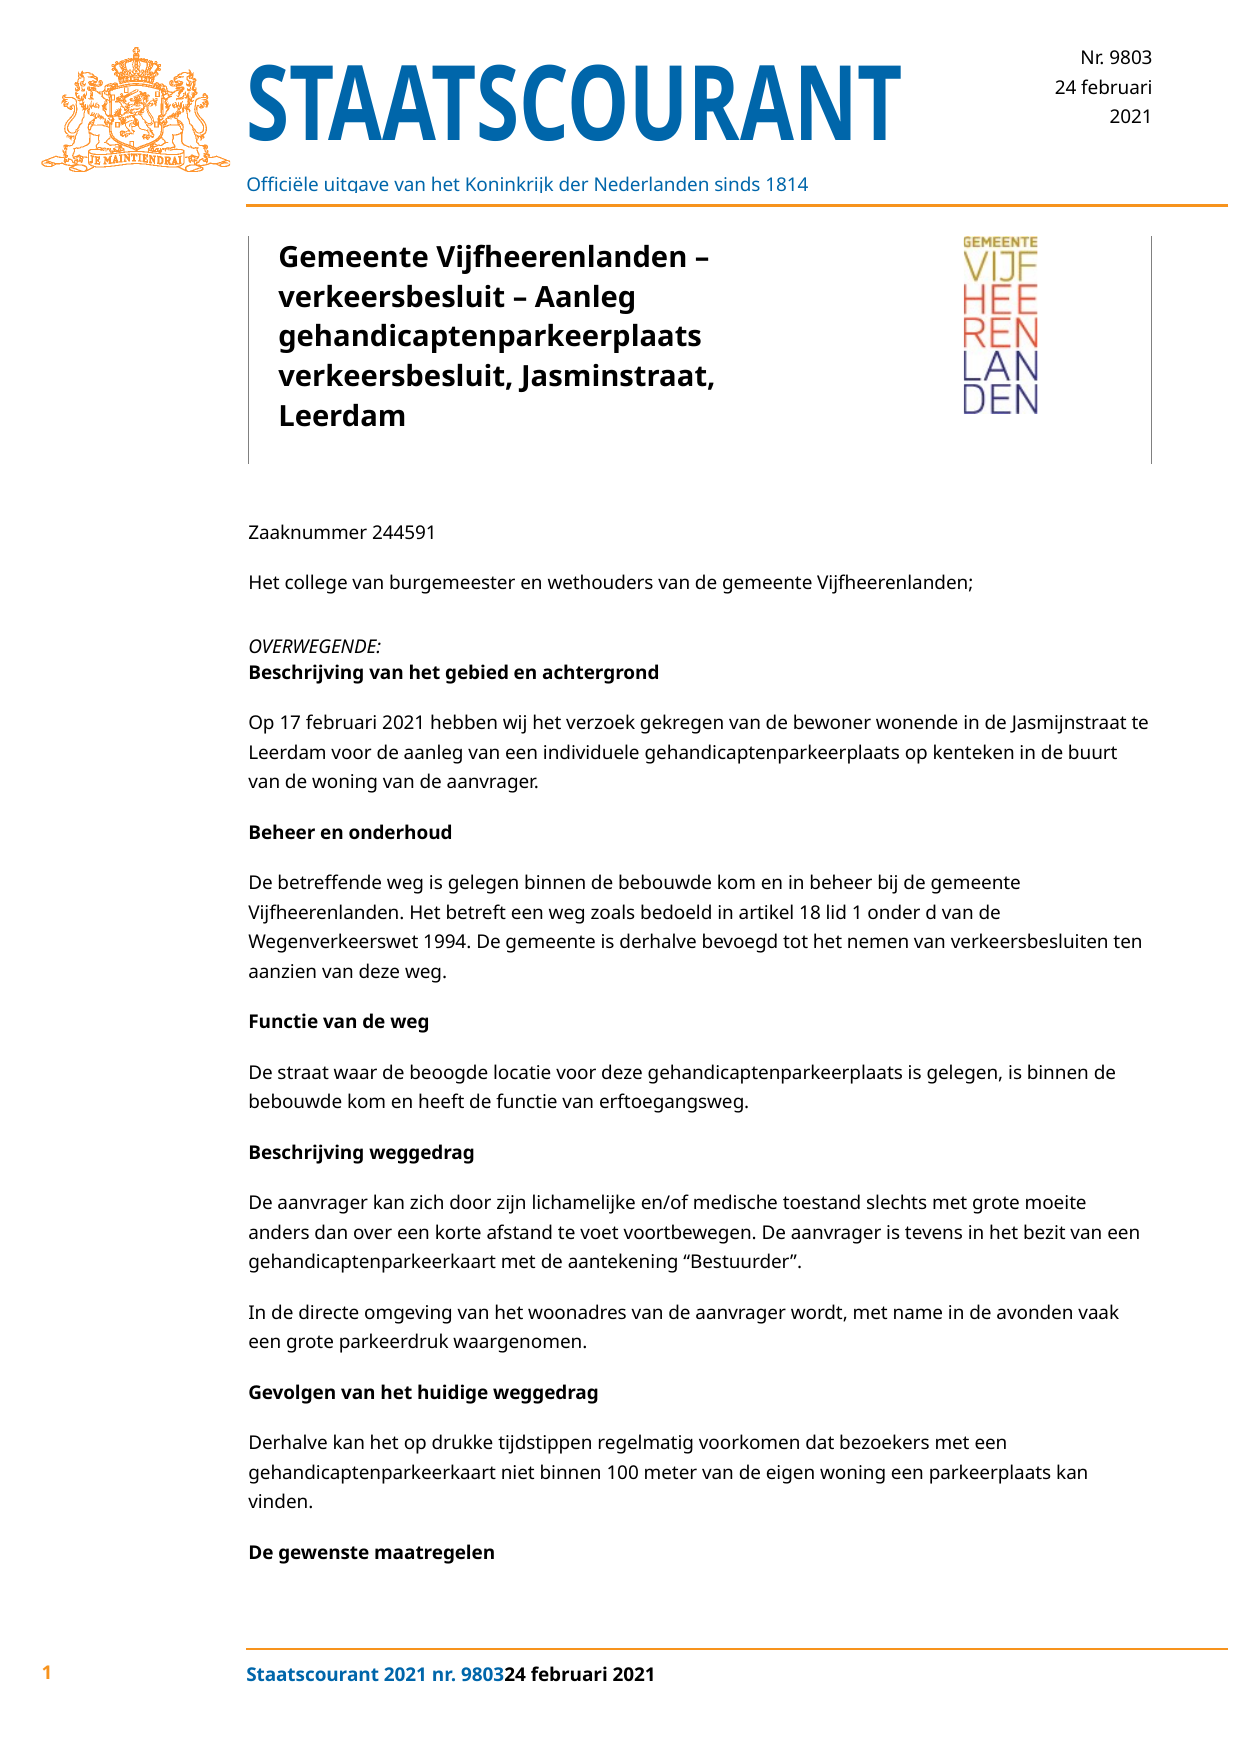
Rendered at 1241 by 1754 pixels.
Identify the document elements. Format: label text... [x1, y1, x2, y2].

text Functie van de weg [248, 1009, 1152, 1034]
text OVERWEGENDE: [248, 633, 1152, 659]
table_header [850, 414, 1151, 464]
text Zaaknummer 244591 [248, 519, 1152, 545]
text Derhalve kan het op drukke tijdstippen regelmatig voorkomen dat bezoekers met een gehandicaptenparkeerkaart niet binnen 100 meter van de eigen woning een parkeerplaats kan vinden. [248, 1429, 1152, 1514]
picture [963, 236, 1038, 414]
table_header [1038, 236, 1151, 413]
table_header [850, 236, 963, 413]
text De gewenste maatregelen [248, 1539, 1152, 1565]
table_header Gemeente Vijfheerenlanden – verkeersbesluit – Aanleg gehandicaptenparkeerplaats verkeersbesluit, Jasminstraat, Leerdam [249, 236, 850, 464]
text Beschrijving weggedrag [248, 1139, 1152, 1165]
text Het college van burgemeester en wethouders van de gemeente Vijfheerenlanden; [248, 569, 1152, 595]
picture [41, 47, 231, 172]
text Gevolgen van het huidige weggedrag [248, 1379, 1152, 1405]
text Beschrijving van het gebied en achtergrond [248, 659, 1152, 685]
text Op 17 februari 2021 hebben wij het verzoek gekregen van de bewoner wonende in de Jasmijnstraat te Leerdam voor de aanleg van een individuele gehandicaptenparkeerplaats op kenteken in de buurt van de woning van de aanvrager. [248, 709, 1152, 794]
text Beheer en onderhoud [248, 819, 1152, 845]
text In de directe omgeving van het woonadres van de aanvrager wordt, met name in de avonden vaak een grote parkeerdruk waargenomen. [248, 1299, 1152, 1354]
text De straat waar de beoogde locatie voor deze gehandicaptenparkeerplaats is gelegen, is binnen de bebouwde kom en heeft de functie van erftoegangsweg. [248, 1059, 1152, 1114]
text De betreffende weg is gelegen binnen de bebouwde kom en in beheer bij de gemeente Vijfheerenlanden. Het betreft een weg zoals bedoeld in artikel 18 lid 1 onder d van de Wegenverkeerswet 1994. De gemeente is derhalve bevoegd tot het nemen van verkeersbesluiten ten aanzien van deze weg. [248, 869, 1152, 984]
text De aanvrager kan zich door zijn lichamelijke en/of medische toestand slechts met grote moeite anders dan over een korte afstand te voet voortbewegen. De aanvrager is tevens in het bezit van een gehandicaptenparkeerkaart met de aantekening “Bestuurder”. [248, 1189, 1152, 1274]
